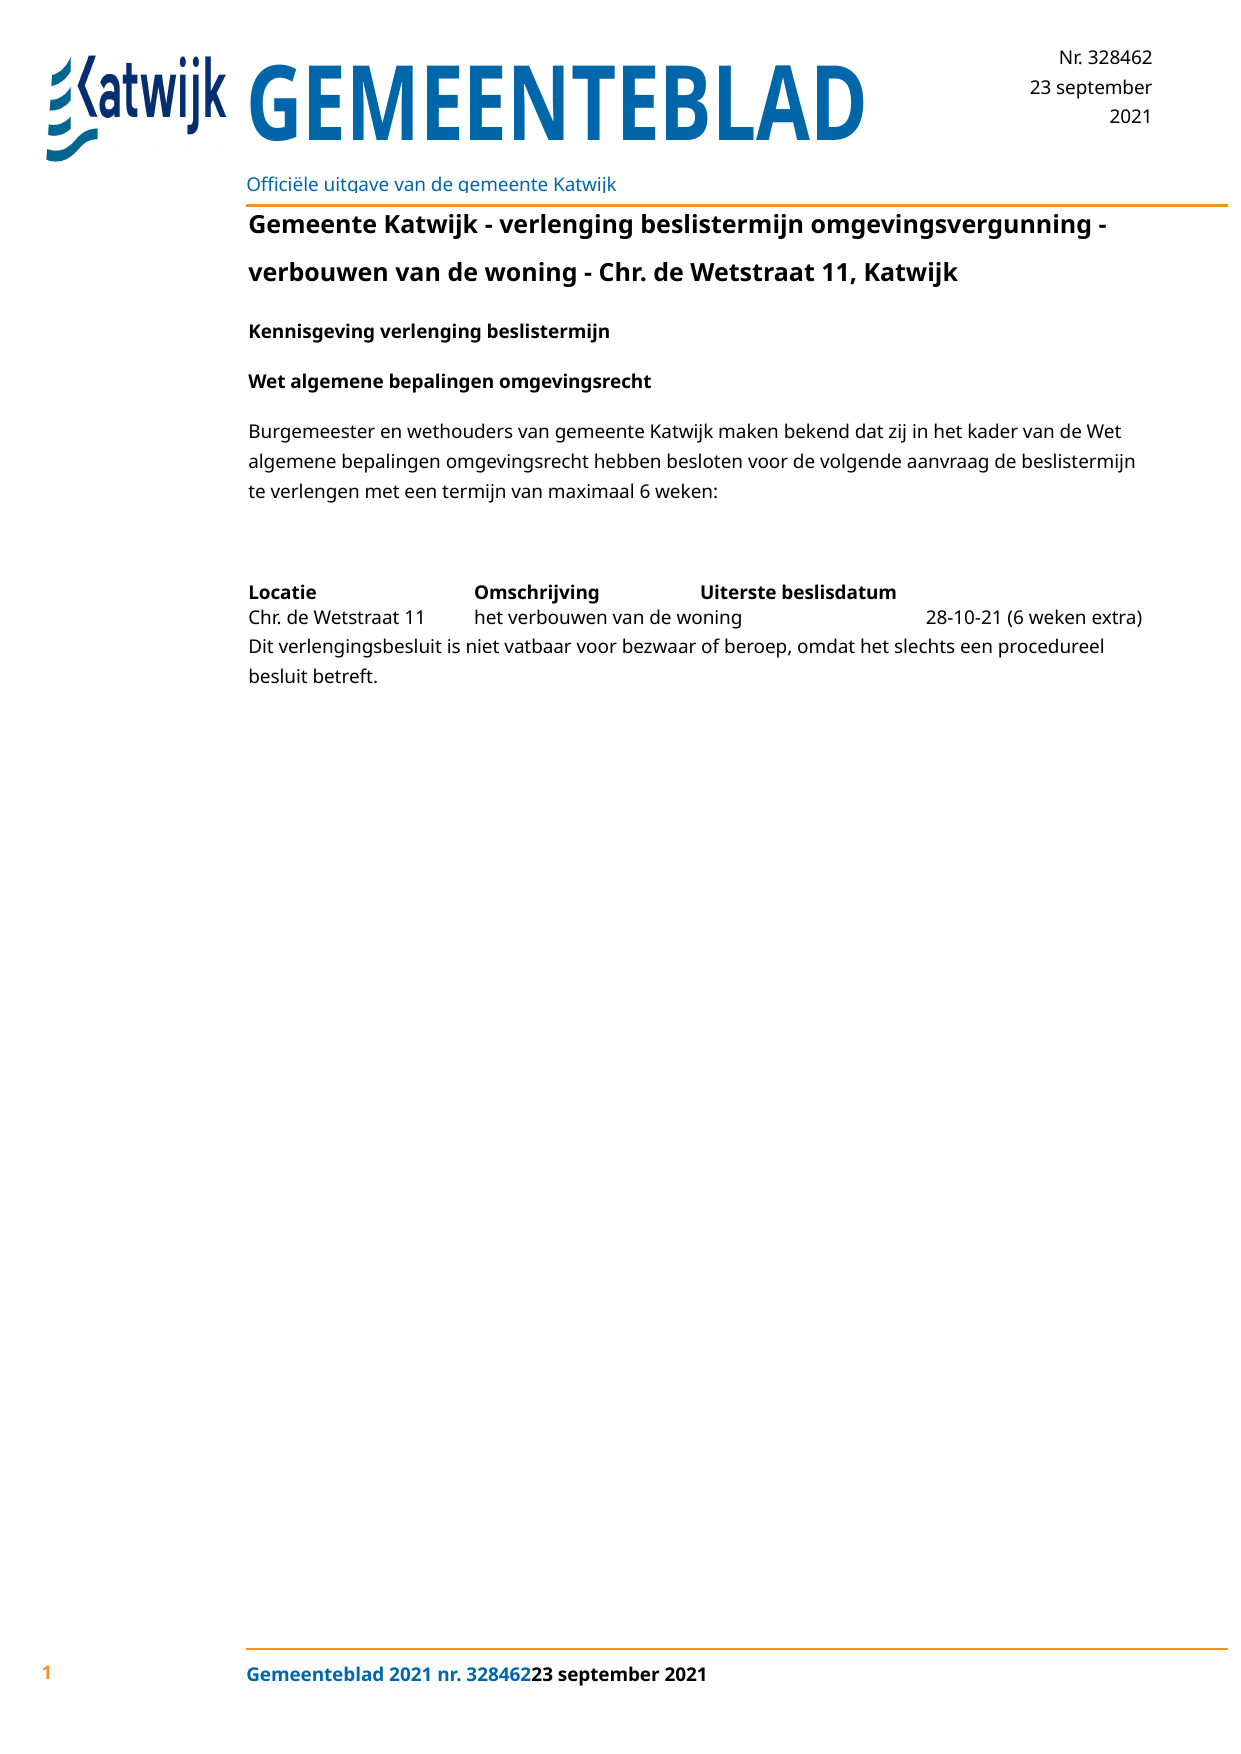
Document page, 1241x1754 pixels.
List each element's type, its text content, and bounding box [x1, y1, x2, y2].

table_cell Chr. de Wetstraat 11 [248, 605, 474, 630]
text Kennisgeving verlenging beslistermijn [248, 318, 1152, 344]
text Gemeente Katwijk - verlenging beslistermijn omgevingsvergunning - verbouwen van de woning - Chr. de Wetstraat 11, Katwijk [248, 207, 1152, 288]
table_cell het verbouwen van de woning [474, 605, 926, 630]
table_cell 28-10-21 (6 weken extra) [926, 605, 1152, 630]
text Dit verlengingsbesluit is niet vatbaar voor bezwaar of beroep, omdat het slechts een procedureel besluit betreft. [248, 633, 1152, 689]
table_header Uiterste beslisdatum [700, 579, 1152, 604]
table_header Omschrijving [474, 579, 700, 604]
text Wet algemene bepalingen omgevingsrecht [248, 368, 1152, 394]
text Burgemeester en wethouders van gemeente Katwijk maken bekend dat zij in het kader van de Wet algemene bepalingen omgevingsrecht hebben besloten voor de volgende aanvraag de beslistermijn te verlengen met een termijn van maximaal 6 weken: [248, 419, 1152, 504]
picture [41, 47, 231, 172]
table_header Locatie [248, 579, 474, 604]
